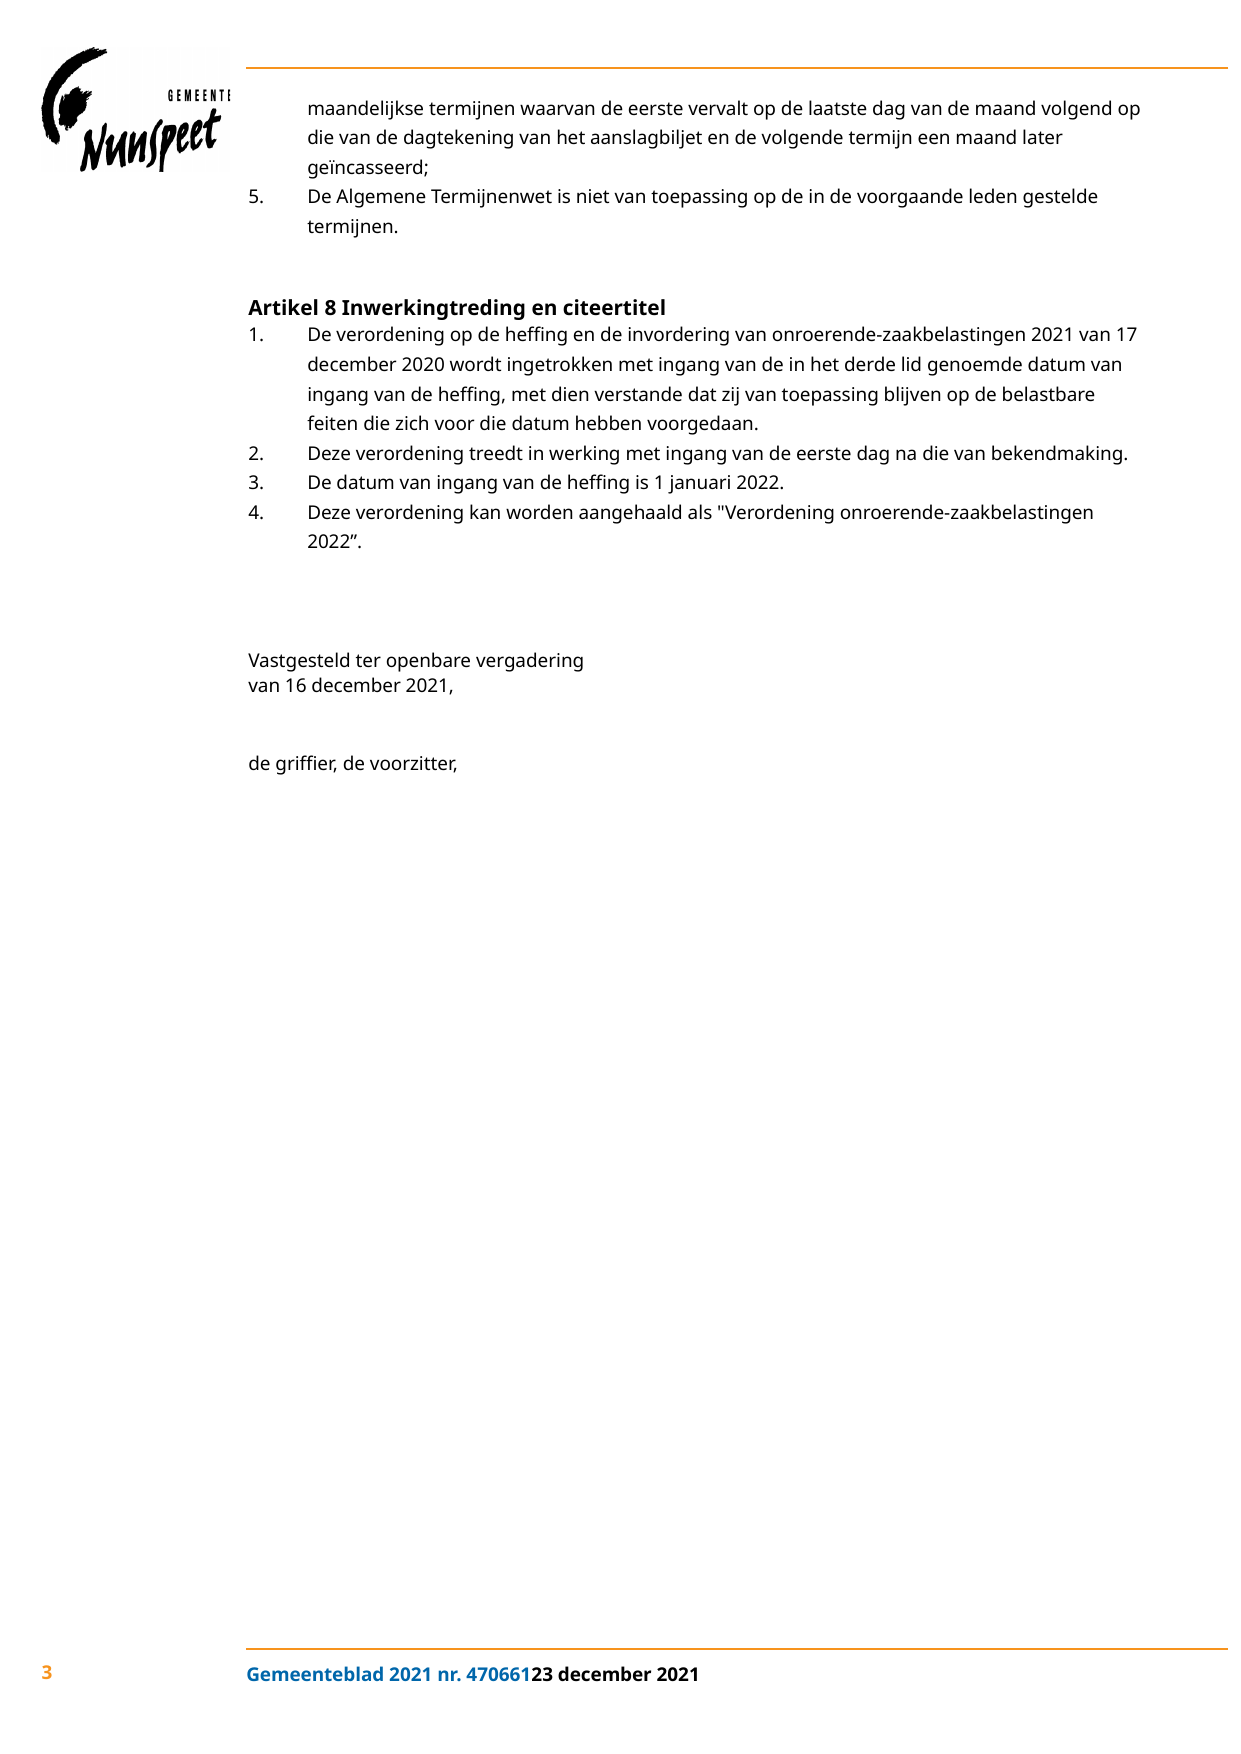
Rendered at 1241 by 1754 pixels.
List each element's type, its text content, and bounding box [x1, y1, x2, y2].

list maandelijkse termijnen waarvan de eerste vervalt op de laatste dag van de maand volgend op die van de dagtekening van het aanslagbiljet en de volgende termijn een maand later geïncasseerd; [248, 95, 1152, 180]
picture [41, 47, 231, 172]
list Deze verordening kan worden aangehaald als "Verordening onroerende-zaakbelastingen 2022”. [248, 499, 1152, 554]
text van 16 december 2021, [248, 673, 1152, 698]
list De verordening op de heffing en de invordering van onroerende-zaakbelastingen 2021 van 17 december 2020 wordt ingetrokken met ingang van de in het derde lid genoemde datum van ingang van de heffing, met dien verstande dat zij van toepassing blijven op de belastbare feiten die zich voor die datum hebben voorgedaan. [248, 322, 1152, 436]
list De datum van ingang van de heffing is 1 januari 2022. [248, 469, 1152, 495]
list Deze verordening treedt in werking met ingang van de eerste dag na die van bekendmaking. [248, 440, 1152, 466]
text Artikel 8 Inwerkingtreding en citeertitel [248, 293, 1152, 322]
list De Algemene Termijnenwet is niet van toepassing op de in de voorgaande leden gestelde termijnen. [248, 183, 1152, 239]
text de griffier, de voorzitter, [248, 750, 1152, 776]
text Vastgesteld ter openbare vergadering [248, 647, 1152, 673]
